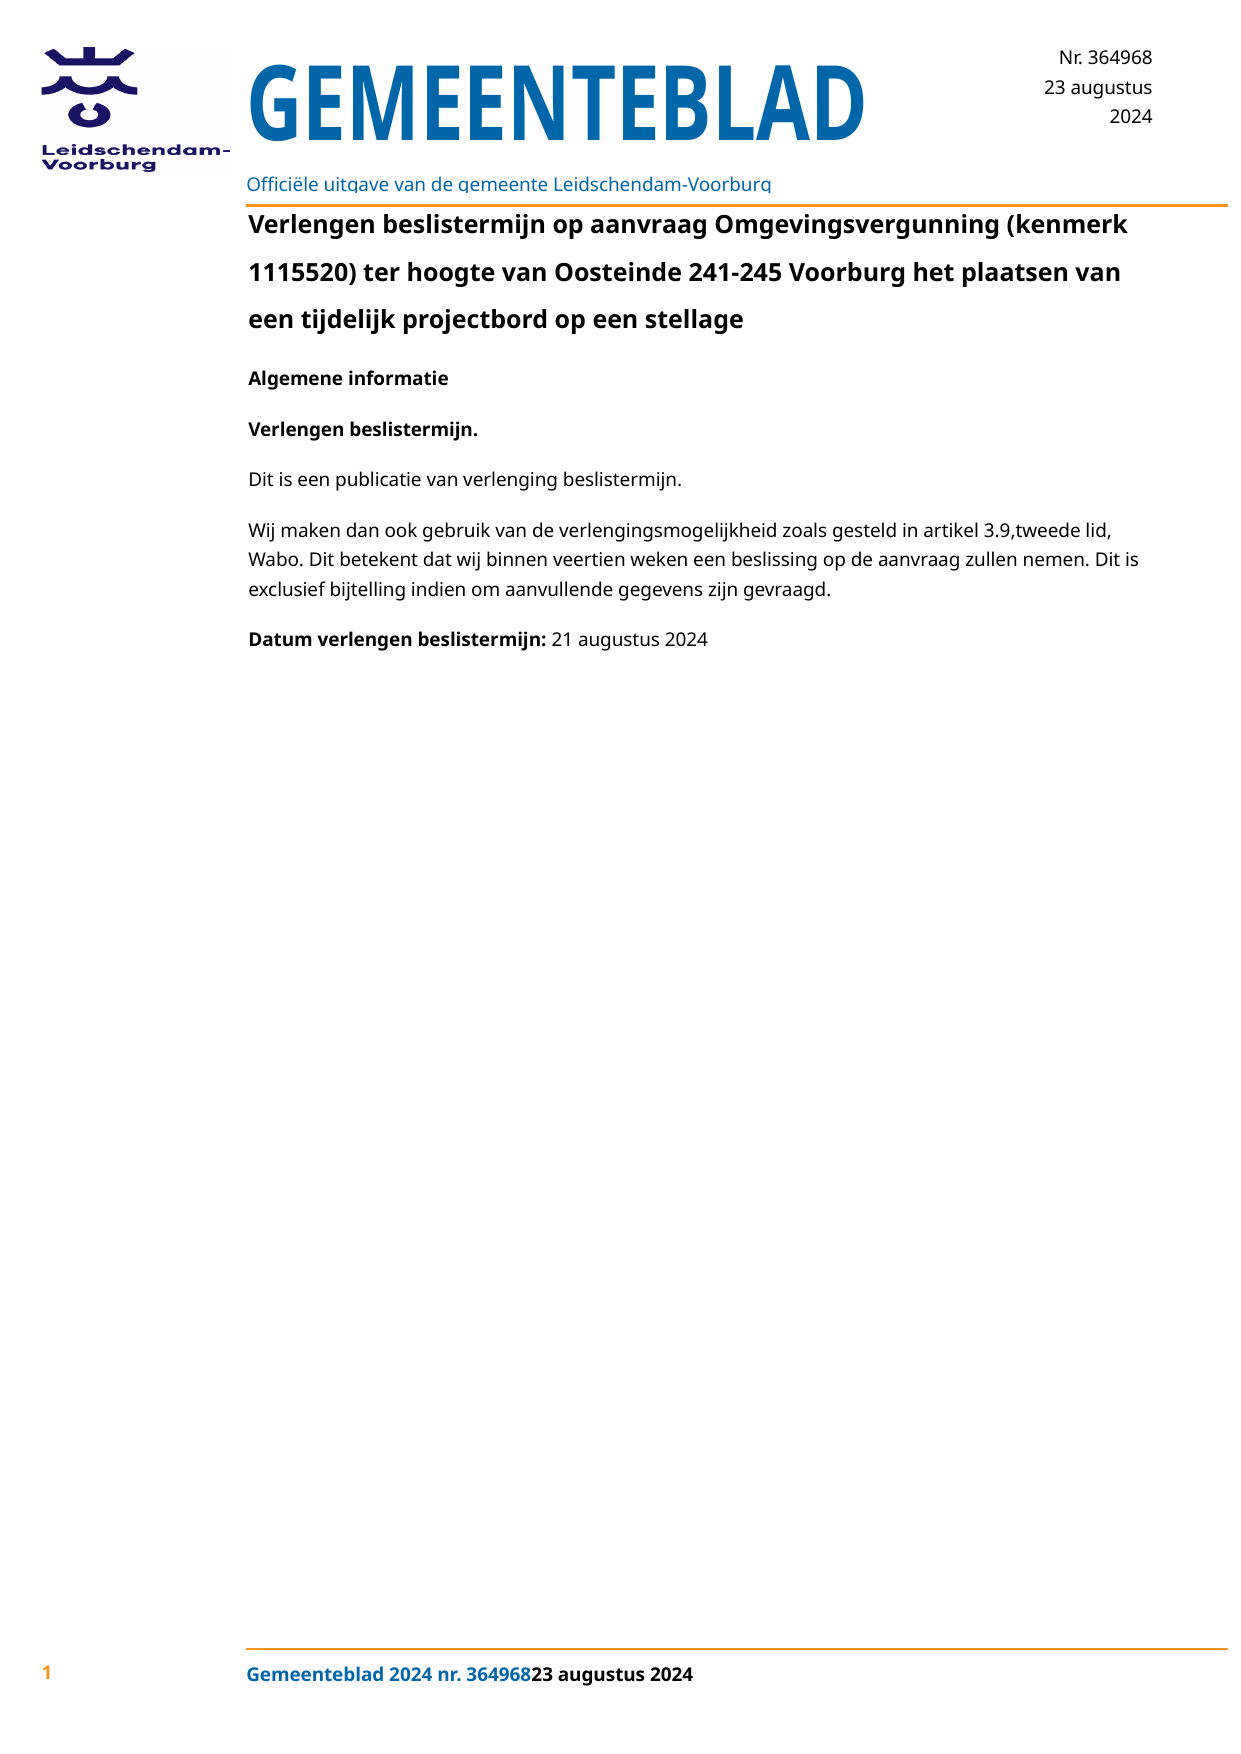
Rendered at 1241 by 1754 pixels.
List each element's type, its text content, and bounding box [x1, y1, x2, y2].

text Dit is een publicatie van verlenging beslistermijn. [248, 466, 1152, 492]
picture [41, 47, 231, 172]
text Wij maken dan ook gebruik van de verlengingsmogelijkheid zoals gesteld in artikel 3.9,tweede lid, Wabo. Dit betekent dat wij binnen veertien weken een beslissing op de aanvraag zullen nemen. Dit is exclusief bijtelling indien om aanvullende gegevens zijn gevraagd. [248, 517, 1152, 602]
text Algemene informatie [248, 366, 1152, 391]
text Verlengen beslistermijn. [248, 416, 1152, 442]
text Datum verlengen beslistermijn: 21 augustus 2024 [248, 626, 1152, 652]
text Verlengen beslistermijn op aanvraag Omgevingsvergunning (kenmerk 1115520) ter hoogte van Oosteinde 241-245 Voorburg het plaatsen van een tijdelijk projectbord op een stellage [248, 207, 1152, 336]
